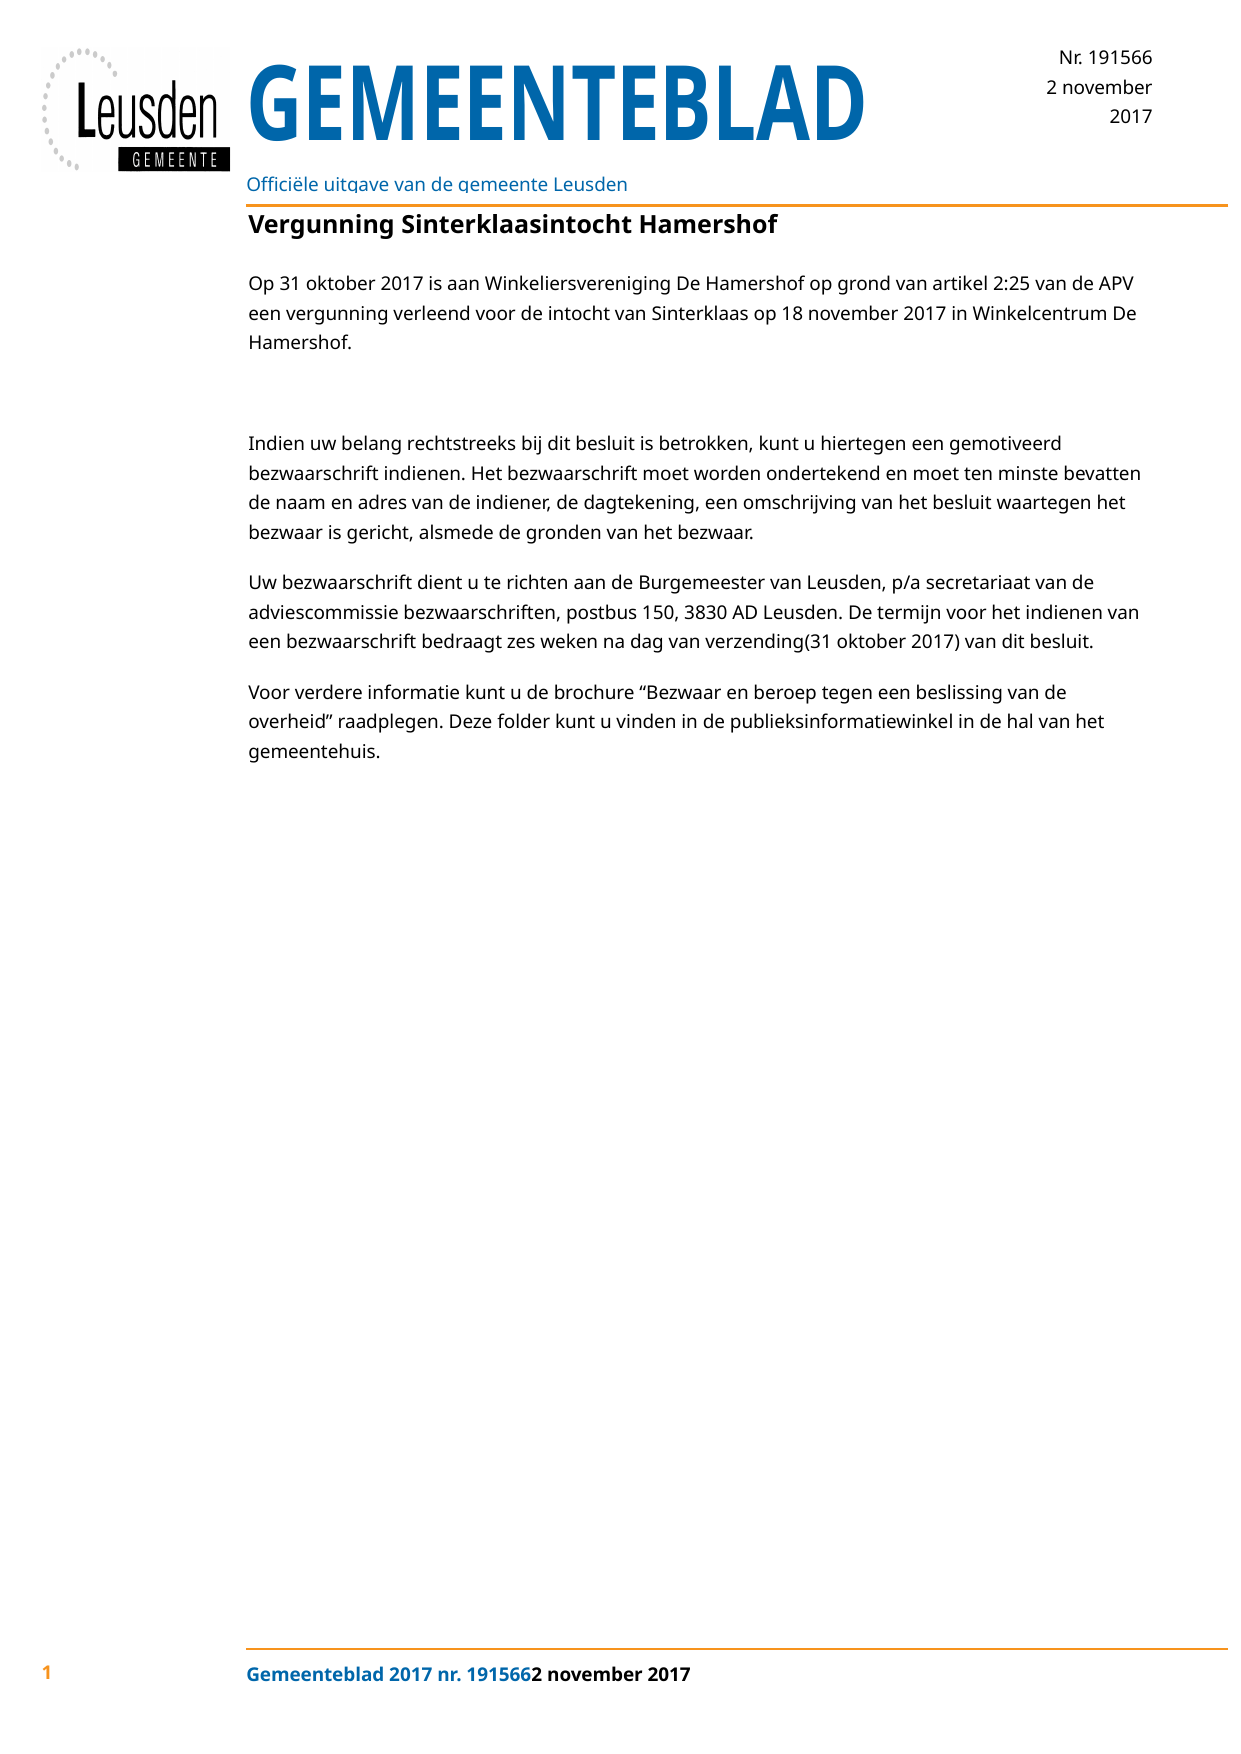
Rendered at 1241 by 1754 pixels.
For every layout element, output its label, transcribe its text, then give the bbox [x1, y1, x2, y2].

text Voor verdere informatie kunt u de brochure “Bezwaar en beroep tegen een beslissing van de overheid” raadplegen. Deze folder kunt u vinden in de publieksinformatiewinkel in de hal van het gemeentehuis. [248, 679, 1152, 764]
text Indien uw belang rechtstreeks bij dit besluit is betrokken, kunt u hiertegen een gemotiveerd bezwaarschrift indienen. Het bezwaarschrift moet worden ondertekend en moet ten minste bevatten de naam en adres van de indiener, de dagtekening, een omschrijving van het besluit waartegen het bezwaar is gericht, alsmede de gronden van het bezwaar. [248, 430, 1152, 545]
text Uw bezwaarschrift dient u te richten aan de Burgemeester van Leusden, p/a secretariaat van de adviescommissie bezwaarschriften, postbus 150, 3830 AD Leusden. De termijn voor het indienen van een bezwaarschrift bedraagt zes weken na dag van verzending(31 oktober 2017) van dit besluit. [248, 569, 1152, 654]
text Vergunning Sinterklaasintocht Hamershof [248, 207, 1152, 241]
picture [41, 47, 231, 172]
text Op 31 oktober 2017 is aan Winkeliersvereniging De Hamershof op grond van artikel 2:25 van de APV een vergunning verleend voor de intocht van Sinterklaas op 18 november 2017 in Winkelcentrum De Hamershof. [248, 270, 1152, 355]
